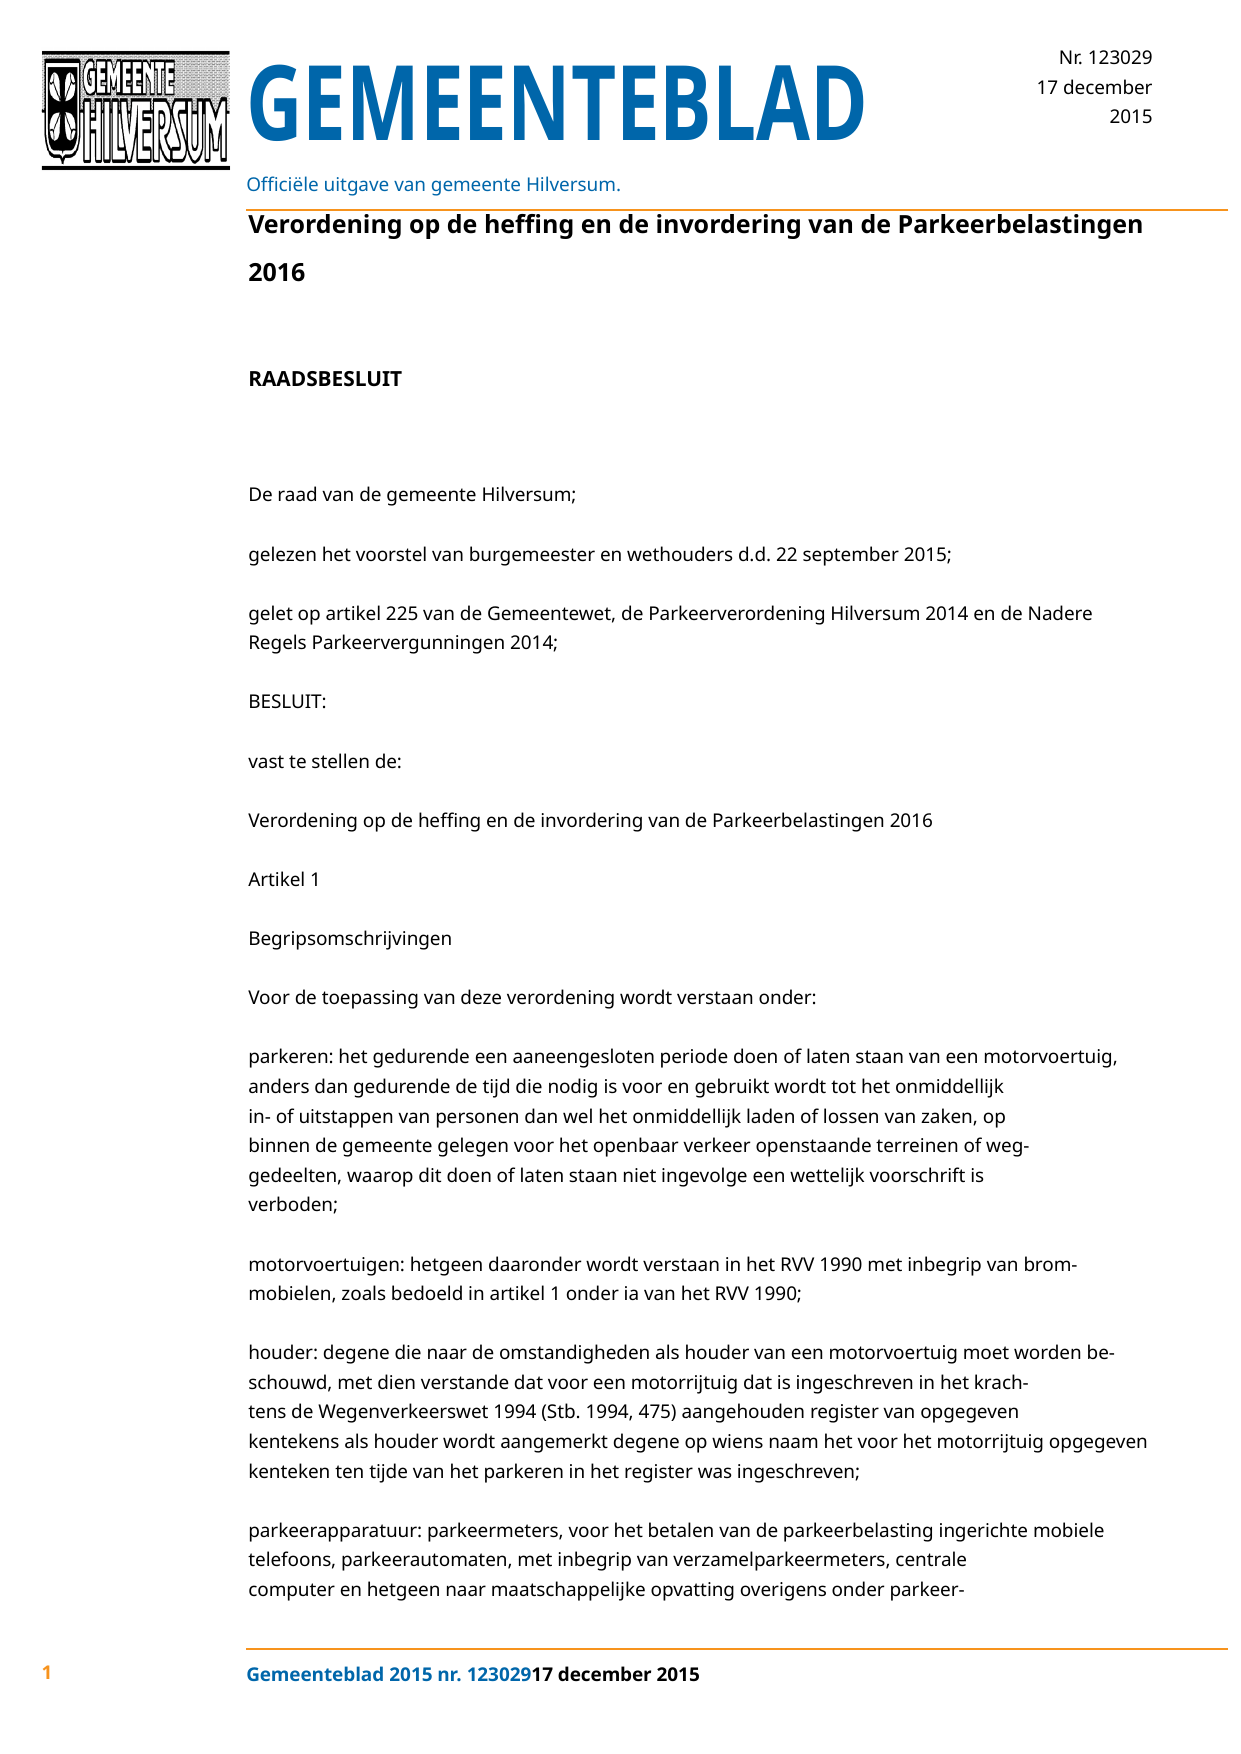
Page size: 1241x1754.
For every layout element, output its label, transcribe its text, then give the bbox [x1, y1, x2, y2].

text gelezen het voorstel van burgemeester en wethouders d.d. 22 september 2015; [248, 541, 1152, 567]
text Voor de toepassing van deze verordening wordt verstaan onder: [248, 984, 1152, 1010]
text binnen de gemeente gelegen voor het openbaar verkeer openstaande terreinen of weg- [248, 1132, 1152, 1158]
text tens de Wegenverkeerswet 1994 (Stb. 1994, 475) aangehouden register van opgegeven [248, 1399, 1152, 1424]
text Artikel 1 [248, 866, 1152, 892]
text telefoons, parkeerautomaten, met inbegrip van verzamelparkeermeters, centrale [248, 1547, 1152, 1572]
text kentekens als houder wordt aangemerkt degene op wiens naam het voor het motorrijtuig opgegeven kenteken ten tijde van het parkeren in het register was ingeschreven; [248, 1428, 1152, 1484]
text verboden; [248, 1192, 1152, 1217]
text parkeren: het gedurende een aaneengesloten periode doen of laten staan van een motorvoertuig, [248, 1044, 1152, 1069]
text computer en hetgeen naar maatschappelijke opvatting overigens onder parkeer- [248, 1576, 1152, 1602]
text Verordening op de heffing en de invordering van de Parkeerbelastingen 2016 [248, 807, 1152, 833]
text gedeelten, waarop dit doen of laten staan niet ingevolge een wettelijk voorschrift is [248, 1162, 1152, 1188]
text RAADSBESLUIT [248, 364, 1152, 393]
text Verordening op de heffing en de invordering van de Parkeerbelastingen 2016 [248, 211, 1152, 288]
text mobielen, zoals bedoeld in artikel 1 onder ia van het RVV 1990; [248, 1280, 1152, 1306]
text houder: degene die naar de omstandigheden als houder van een motorvoertuig moet worden be- [248, 1339, 1152, 1365]
text in- of uitstappen van personen dan wel het onmiddellijk laden of lossen van zaken, op [248, 1103, 1152, 1129]
picture [41, 47, 231, 172]
text parkeerapparatuur: parkeermeters, voor het betalen van de parkeerbelasting ingerichte mobiele [248, 1517, 1152, 1543]
text gelet op artikel 225 van de Gemeentewet, de Parkeerverordening Hilversum 2014 en de Nadere Regels Parkeervergunningen 2014; [248, 600, 1152, 655]
text Begripsomschrijvingen [248, 925, 1152, 951]
text motorvoertuigen: hetgeen daaronder wordt verstaan in het RVV 1990 met inbegrip van brom- [248, 1251, 1152, 1277]
text schouwd, met dien verstande dat voor een motorrijtuig dat is ingeschreven in het krach- [248, 1369, 1152, 1395]
text anders dan gedurende de tijd die nodig is voor en gebruikt wordt tot het onmiddellijk [248, 1073, 1152, 1099]
text vast te stellen de: [248, 748, 1152, 774]
text BESLUIT: [248, 689, 1152, 714]
text De raad van de gemeente Hilversum; [248, 482, 1152, 507]
